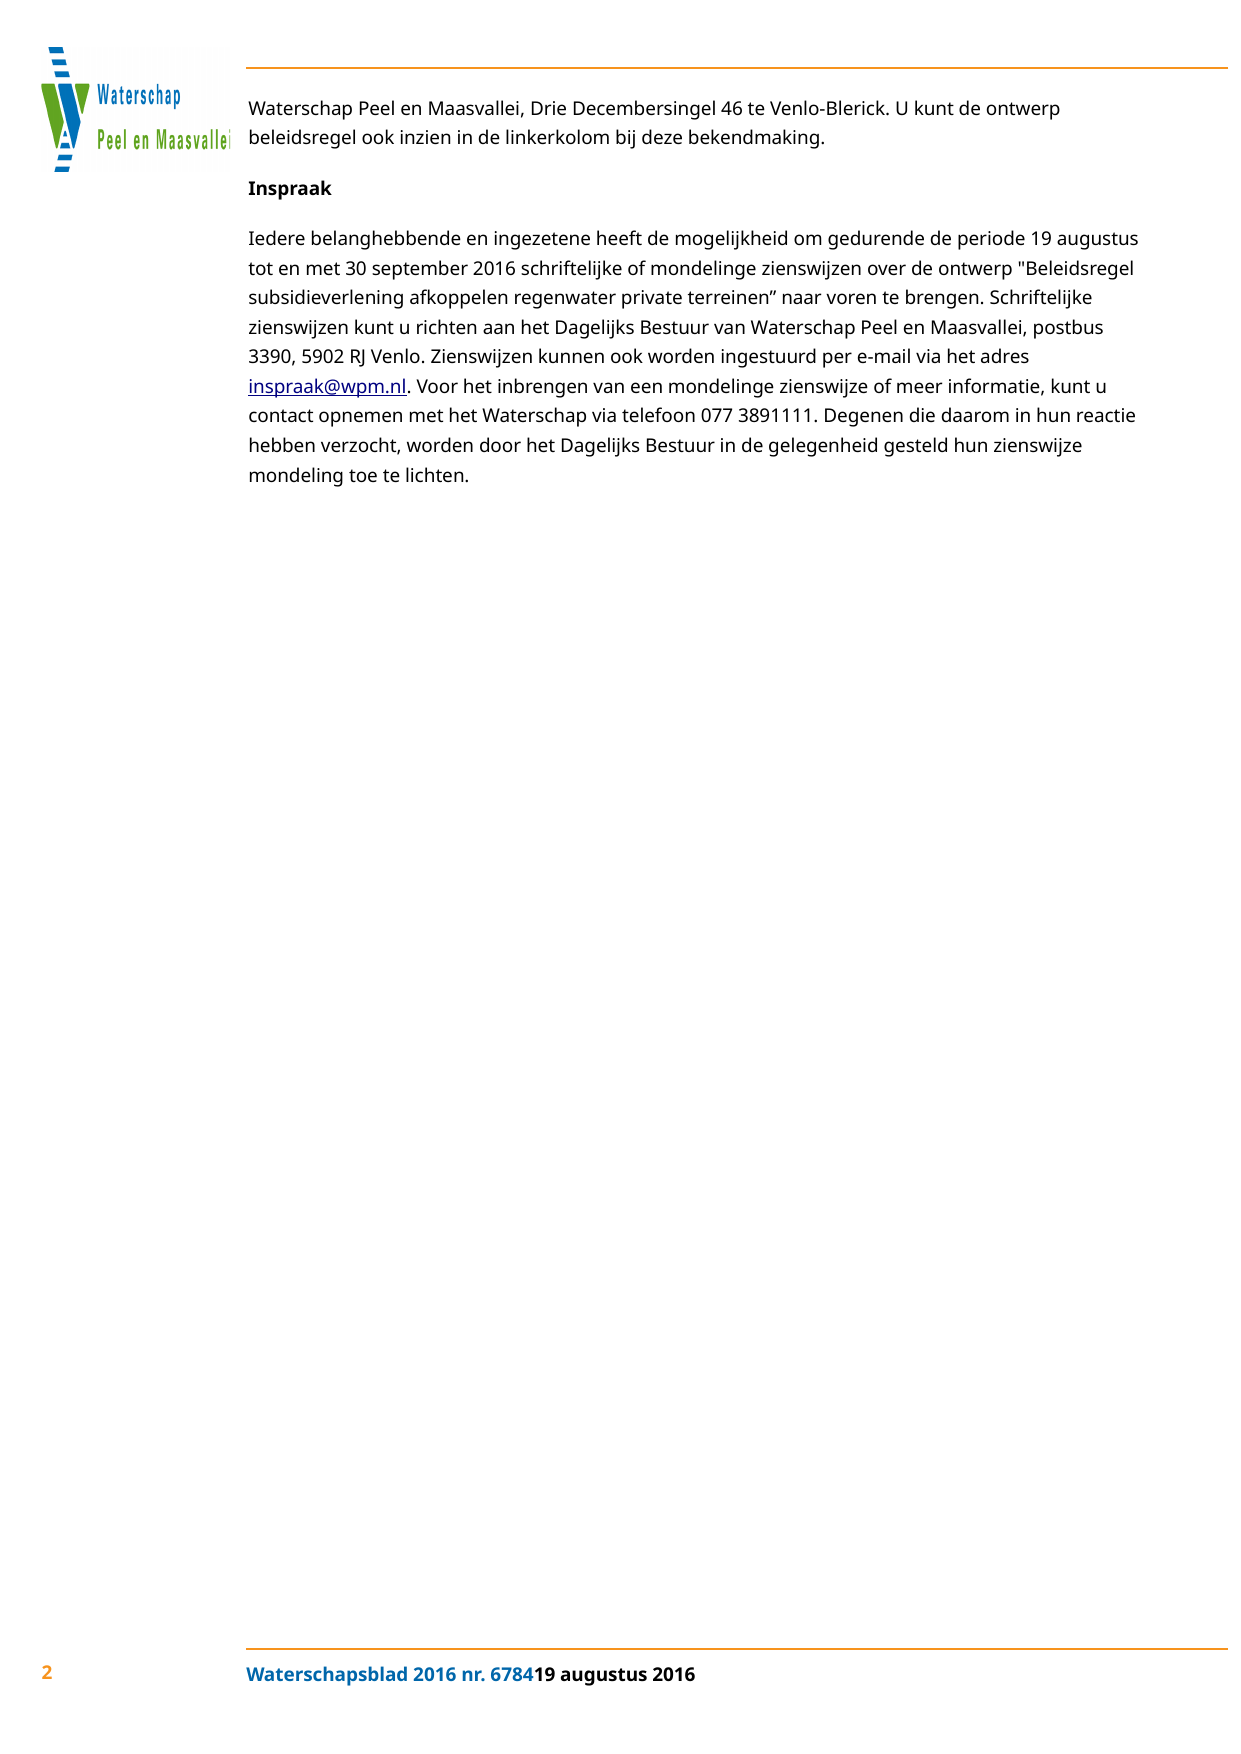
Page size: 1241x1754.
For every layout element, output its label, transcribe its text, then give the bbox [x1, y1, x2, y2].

picture [41, 47, 231, 172]
text Waterschap Peel en Maasvallei, Drie Decembersingel 46 te Venlo-Blerick. U kunt de ontwerp beleidsregel ook inzien in de linkerkolom bij deze bekendmaking. [248, 95, 1152, 150]
text Iedere belanghebbende en ingezetene heeft de mogelijkheid om gedurende de periode 19 augustus tot en met 30 september 2016 schriftelijke of mondelinge zienswijzen over de ontwerp "Beleidsregel subsidieverlening afkoppelen regenwater private terreinen” naar voren te brengen. Schriftelijke zienswijzen kunt u richten aan het Dagelijks Bestuur van Waterschap Peel en Maasvallei, postbus 3390, 5902 RJ Venlo. Zienswijzen kunnen ook worden ingestuurd per e-mail via het adres inspraak@wpm.nl. Voor het inbrengen van een mondelinge zienswijze of meer informatie, kunt u contact opnemen met het Waterschap via telefoon 077 3891111. Degenen die daarom in hun reactie hebben verzocht, worden door het Dagelijks Bestuur in de gelegenheid gesteld hun zienswijze mondeling toe te lichten. [248, 225, 1152, 488]
text Inspraak [248, 175, 1152, 201]
